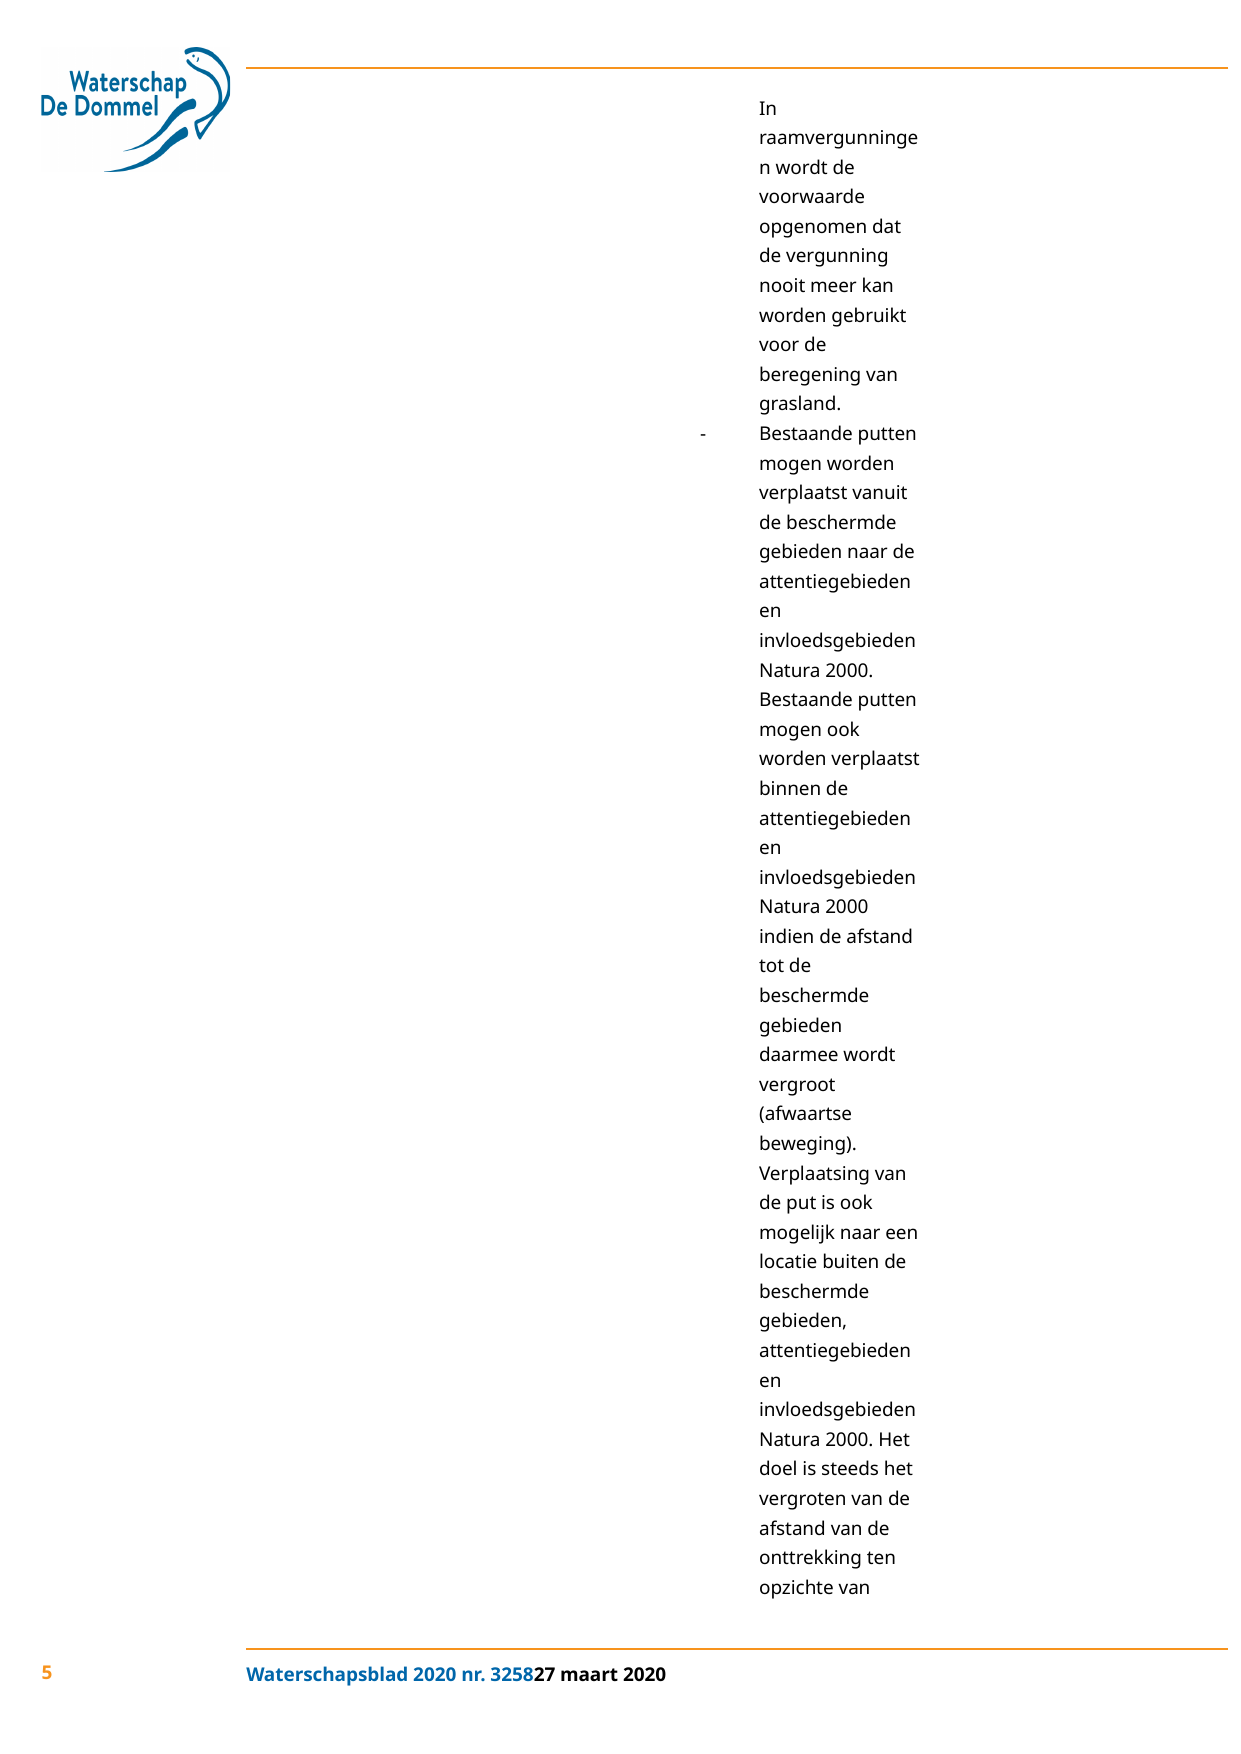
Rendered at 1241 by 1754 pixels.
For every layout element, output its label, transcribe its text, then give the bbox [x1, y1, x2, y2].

table_cell [926, 95, 1152, 1600]
table_cell [248, 95, 474, 1600]
table_cell In raamvergunningen wordt de voorwaarde opgenomen dat de vergunning nooit meer kan worden gebruikt voor de beregening van grasland. Bestaande putten mogen worden verplaatst vanuit de beschermde gebieden naar de attentiegebieden en invloedsgebieden Natura 2000. Bestaande putten mogen ook worden verplaatst binnen de attentiegebieden en invloedsgebieden Natura 2000 indien de afstand tot de beschermde gebieden daarmee wordt vergroot (afwaartse beweging). Verplaatsing van de put is ook mogelijk naar een locatie buiten de beschermde gebieden, attentiegebieden en invloedsgebieden Natura 2000. Het doel is steeds het vergroten van de afstand van de onttrekking ten opzichte van [700, 95, 926, 1600]
table_cell [474, 95, 700, 1600]
picture [198, 118, 210, 131]
picture [45, 99, 51, 111]
picture [204, 47, 231, 76]
picture [41, 47, 231, 172]
